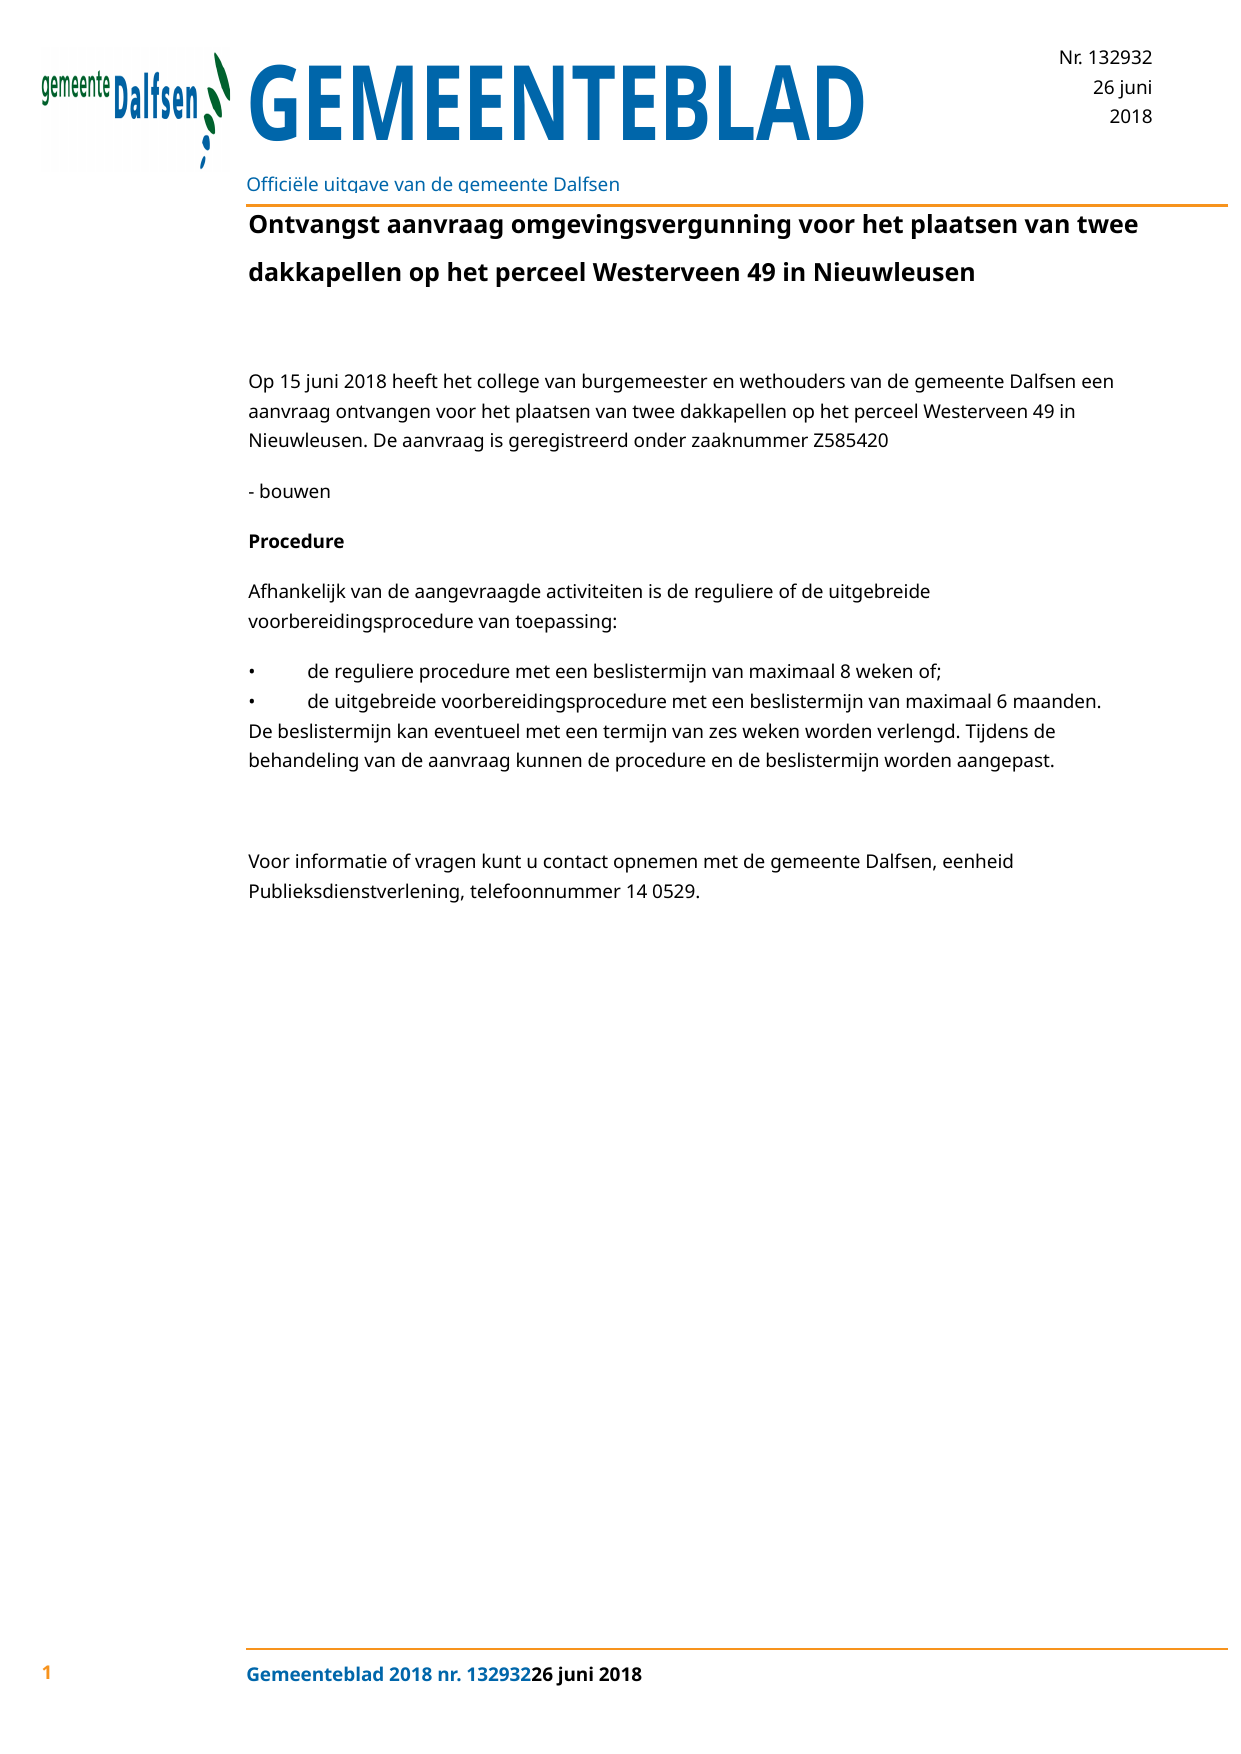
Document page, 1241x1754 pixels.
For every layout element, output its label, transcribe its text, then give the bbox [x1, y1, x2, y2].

text Procedure [248, 528, 1152, 554]
text Op 15 juni 2018 heeft het college van burgemeester en wethouders van de gemeente Dalfsen een aanvraag ontvangen voor het plaatsen van twee dakkapellen op het perceel Westerveen 49 in Nieuwleusen. De aanvraag is geregistreerd onder zaaknummer Z585420 [248, 368, 1152, 453]
text Voor informatie of vragen kunt u contact opnemen met de gemeente Dalfsen, eenheid Publieksdienstverlening, telefoonnummer 14 0529. [248, 848, 1152, 904]
text Afhankelijk van de aangevraagde activiteiten is de reguliere of de uitgebreide voorbereidingsprocedure van toepassing: [248, 579, 1152, 634]
picture [41, 47, 231, 172]
list de reguliere procedure met een beslistermijn van maximaal 8 weken of; [248, 659, 1152, 684]
text De beslistermijn kan eventueel met een termijn van zes weken worden verlengd. Tijdens de behandeling van de aanvraag kunnen de procedure en de beslistermijn worden aangepast. [248, 718, 1152, 773]
list de uitgebreide voorbereidingsprocedure met een beslistermijn van maximaal 6 maanden. [248, 688, 1152, 714]
text Ontvangst aanvraag omgevingsvergunning voor het plaatsen van twee dakkapellen op het perceel Westerveen 49 in Nieuwleusen [248, 207, 1152, 288]
text - bouwen [248, 478, 1152, 504]
